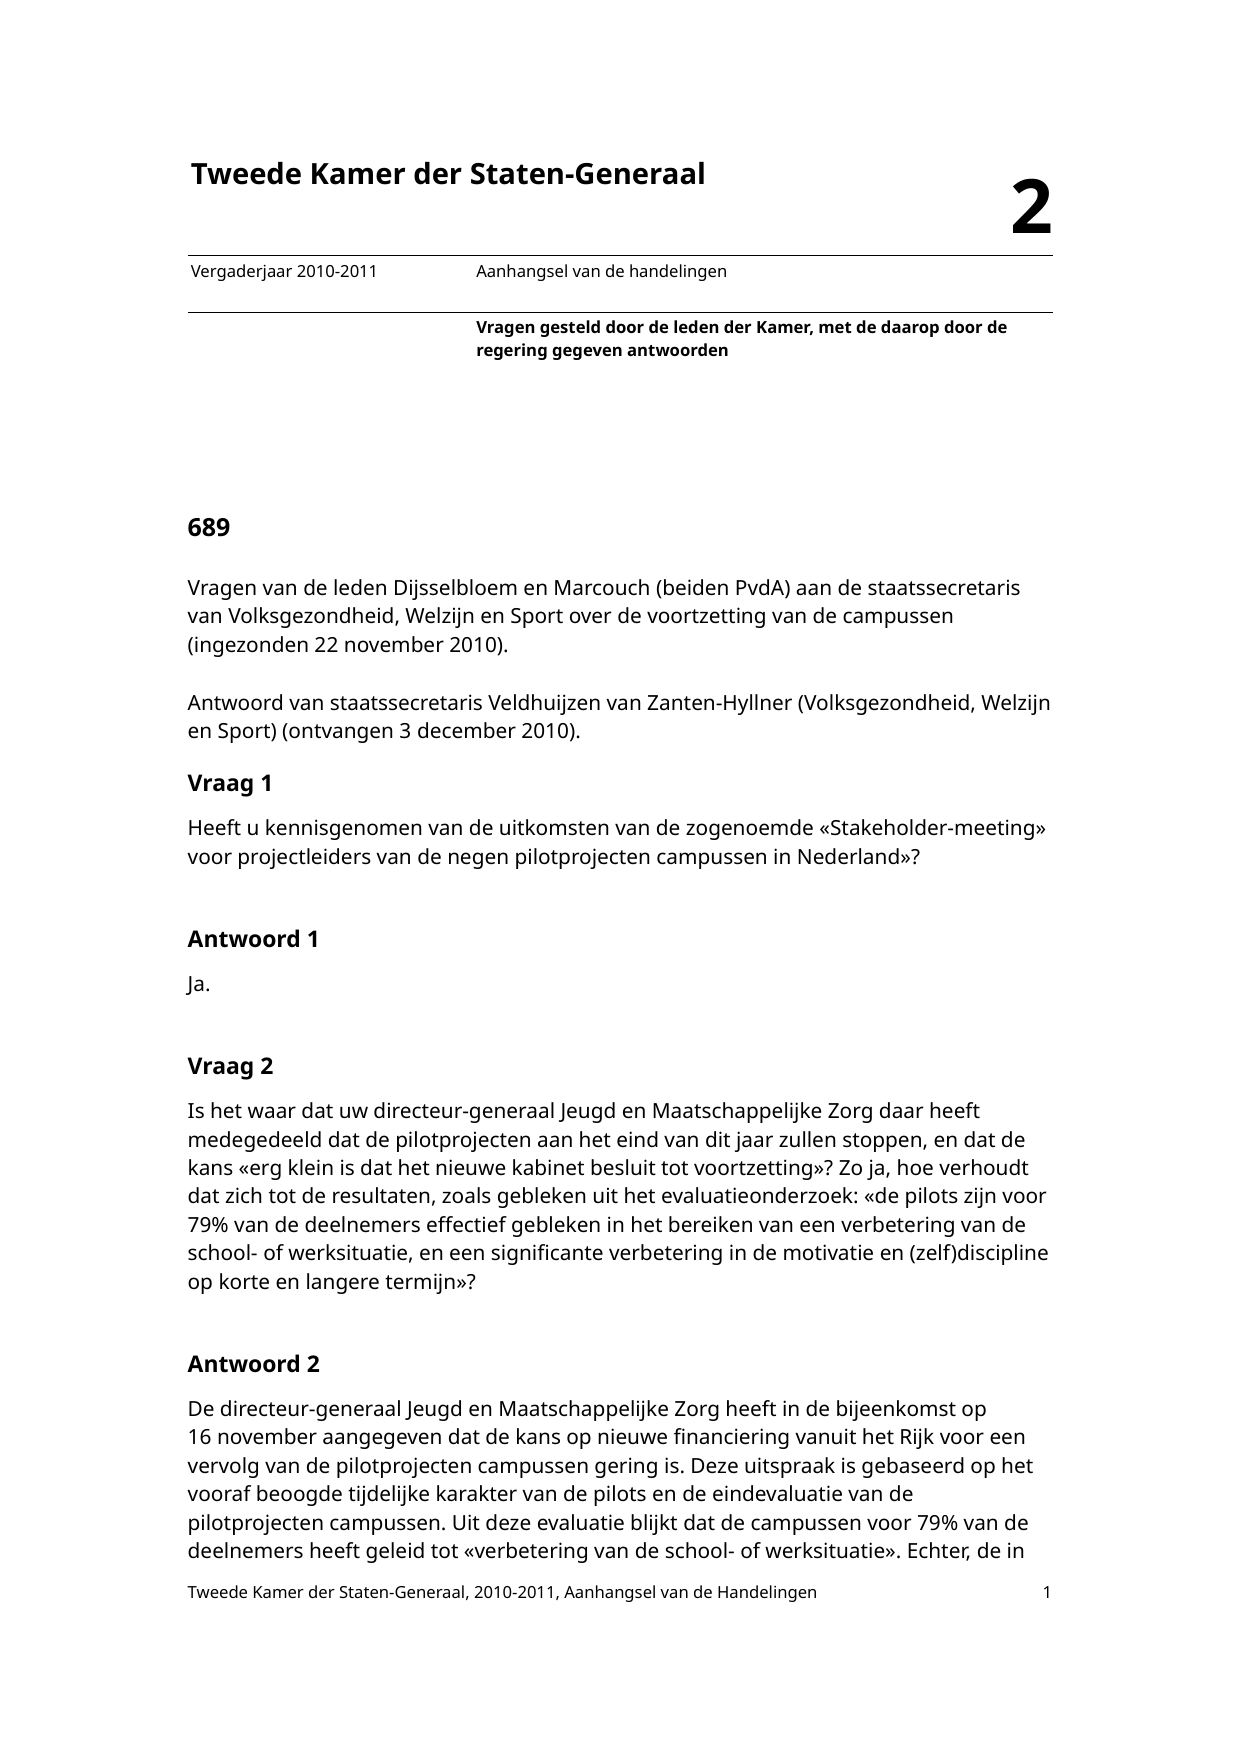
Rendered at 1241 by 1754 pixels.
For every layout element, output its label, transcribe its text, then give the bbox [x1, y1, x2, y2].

table_cell [188, 313, 473, 361]
text Is het waar dat uw directeur-generaal Jeugd en Maatschappelijke Zorg daar heeft medegedeeld dat de pilotprojecten aan het eind van dit jaar zullen stoppen, en dat de kans «erg klein is dat het nieuwe kabinet besluit tot voortzetting»? Zo ja, hoe verhoudt dat zich tot de resultaten, zoals gebleken uit het evaluatieonderzoek: «de pilots zijn voor 79% van de deelnemers effectief gebleken in het bereiken van een verbetering van de school- of werksituatie, en een significante verbetering in de motivatie en (zelf)discipline op korte en langere termijn»? [187, 1096, 1053, 1295]
text Heeft u kennisgenomen van de uitkomsten van de zogenoemde «Stakeholder-meeting» voor projectleiders van de negen pilotprojecten campussen in Nederland»? [187, 813, 1053, 870]
subtitle Antwoord 1 [187, 923, 1053, 954]
table_cell Vragen gesteld door de leden der Kamer, met de daarop door de regering gegeven antwoorden [473, 313, 1053, 361]
table_cell Vergaderjaar 2010-2011 [188, 256, 473, 312]
text Antwoord van staatssecretaris Veldhuijzen van Zanten-Hyllner (Volksgezondheid, Welzijn en Sport) (ontvangen 3 december 2010). [187, 688, 1053, 745]
text Ja. [187, 969, 1053, 997]
subtitle Vraag 2 [187, 1050, 1053, 1081]
subtitle Vraag 1 [187, 767, 1053, 798]
text Vragen van de leden Dijsselbloem en Marcouch (beiden PvdA) aan de staatssecretaris van Volksgezondheid, Welzijn en Sport over de voortzetting van de campussen (ingezonden 22 november 2010). [187, 573, 1053, 658]
table_header Tweede Kamer der Staten-Generaal [188, 150, 879, 255]
subtitle Antwoord 2 [187, 1348, 1053, 1379]
text De directeur-generaal Jeugd en Maatschappelijke Zorg heeft in de bijeenkomst op 16 november aangegeven dat de kans op nieuwe financiering vanuit het Rijk voor een vervolg van de pilotprojecten campussen gering is. Deze uitspraak is gebaseerd op het vooraf beoogde tijdelijke karakter van de pilots en de eindevaluatie van de pilotprojecten campussen. Uit deze evaluatie blijkt dat de campussen voor 79% van de deelnemers heeft geleid tot «verbetering van de school- of werksituatie». Echter, de in [187, 1394, 1053, 1565]
table_cell Aanhangsel van de handelingen [473, 256, 1053, 312]
table_header 2 [880, 150, 1053, 255]
text 689 [187, 509, 1053, 543]
